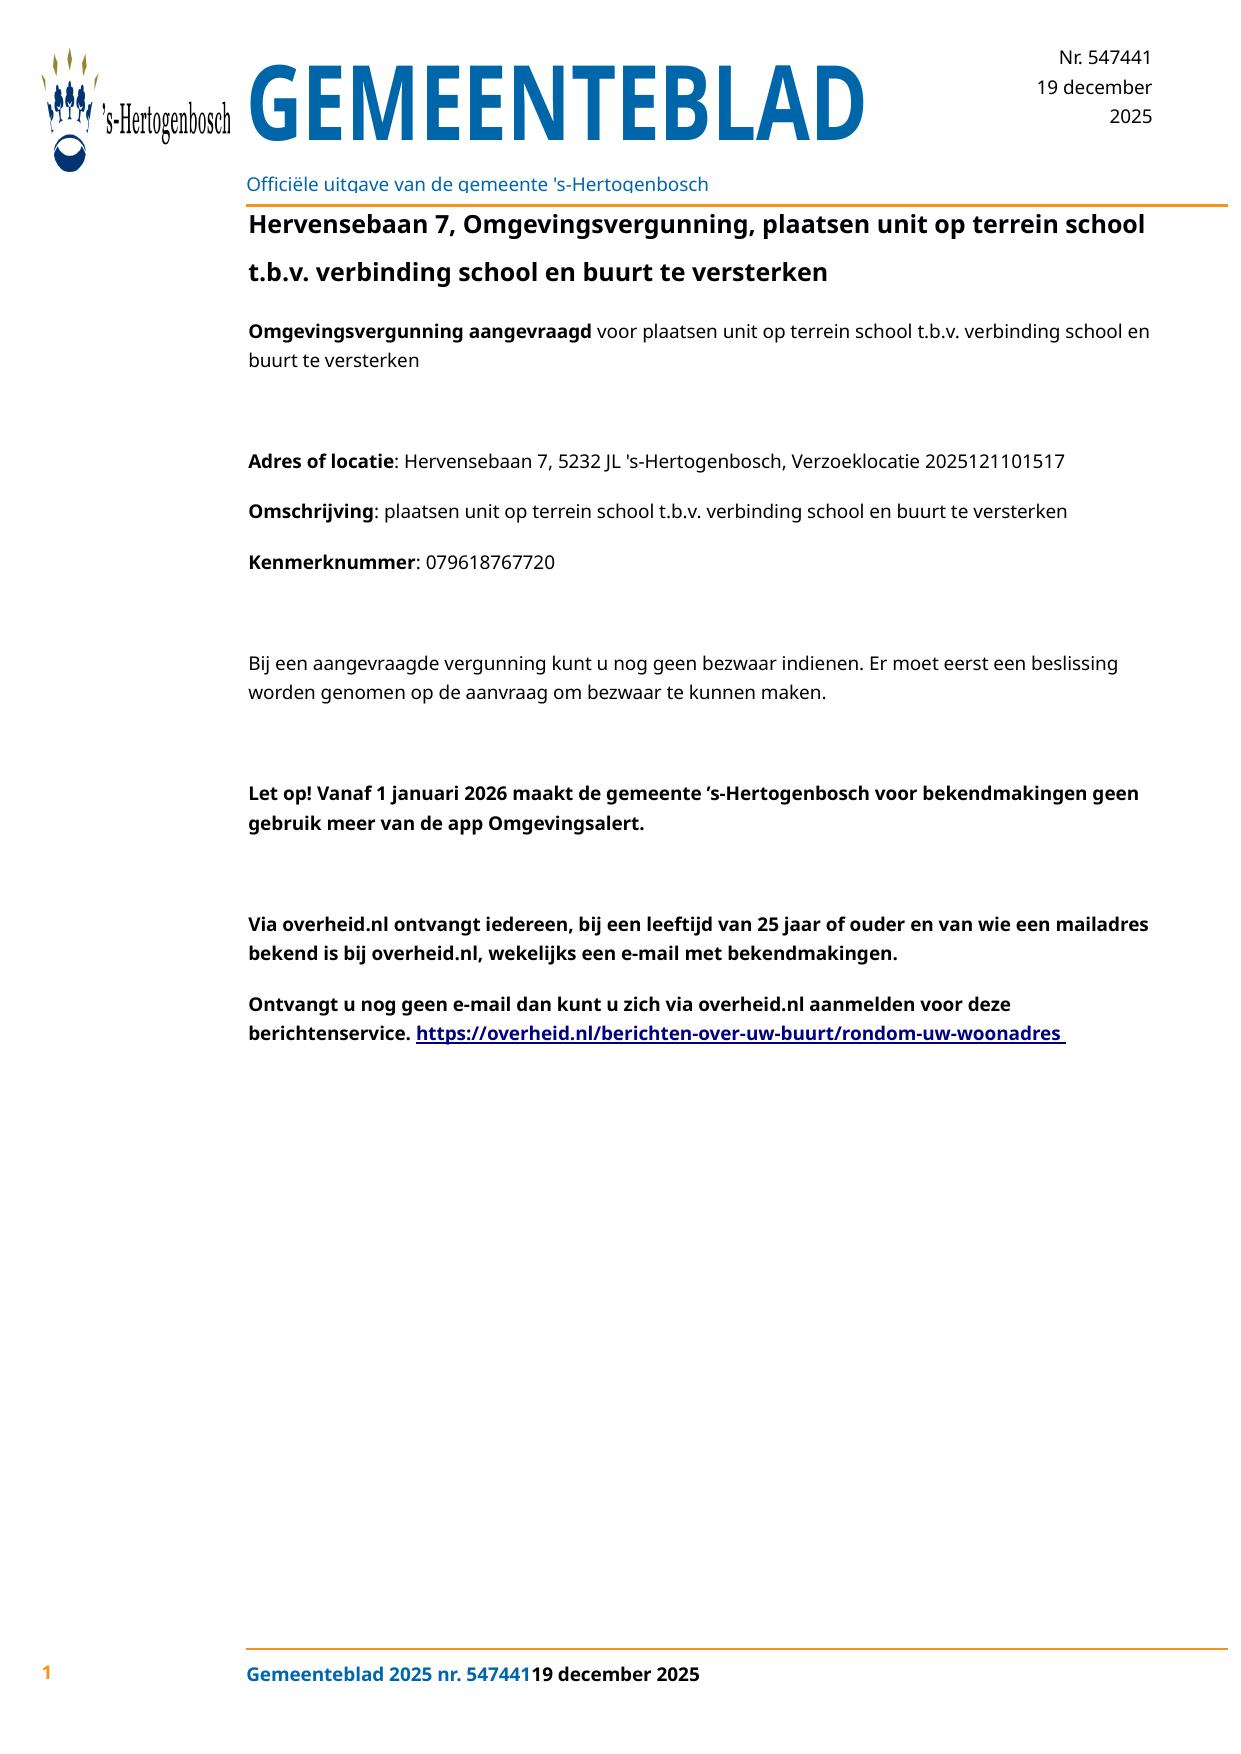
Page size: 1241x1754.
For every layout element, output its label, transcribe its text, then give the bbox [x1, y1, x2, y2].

text Hervensebaan 7, Omgevingsvergunning, plaatsen unit op terrein school t.b.v. verbinding school en buurt te versterken [248, 207, 1152, 288]
text Via overheid.nl ontvangt iedereen, bij een leeftijd van 25 jaar of ouder en van wie een mailadres bekend is bij overheid.nl, wekelijks een e-mail met bekendmakingen. [248, 911, 1152, 966]
text Let op! Vanaf 1 januari 2026 maakt de gemeente ’s-Hertogenbosch voor bekendmakingen geen gebruik meer van de app Omgevingsalert. [248, 780, 1152, 836]
text Omschrijving: plaatsen unit op terrein school t.b.v. verbinding school en buurt te versterken [248, 499, 1152, 524]
text Adres of locatie: Hervensebaan 7, 5232 JL 's-Hertogenbosch, Verzoeklocatie 2025121101517 [248, 448, 1152, 474]
text Omgevingsvergunning aangevraagd voor plaatsen unit op terrein school t.b.v. verbinding school en buurt te versterken [248, 318, 1152, 373]
text Kenmerknummer: 079618767720 [248, 549, 1152, 575]
picture [41, 47, 231, 172]
text Bij een aangevraagde vergunning kunt u nog geen bezwaar indienen. Er moet eerst een beslissing worden genomen op de aanvraag om bezwaar te kunnen maken. [248, 650, 1152, 705]
text Ontvangt u nog geen e-mail dan kunt u zich via overheid.nl aanmelden voor deze berichtenservice. https://overheid.nl/berichten-over-uw-buurt/rondom-uw-woonadres [248, 991, 1152, 1046]
